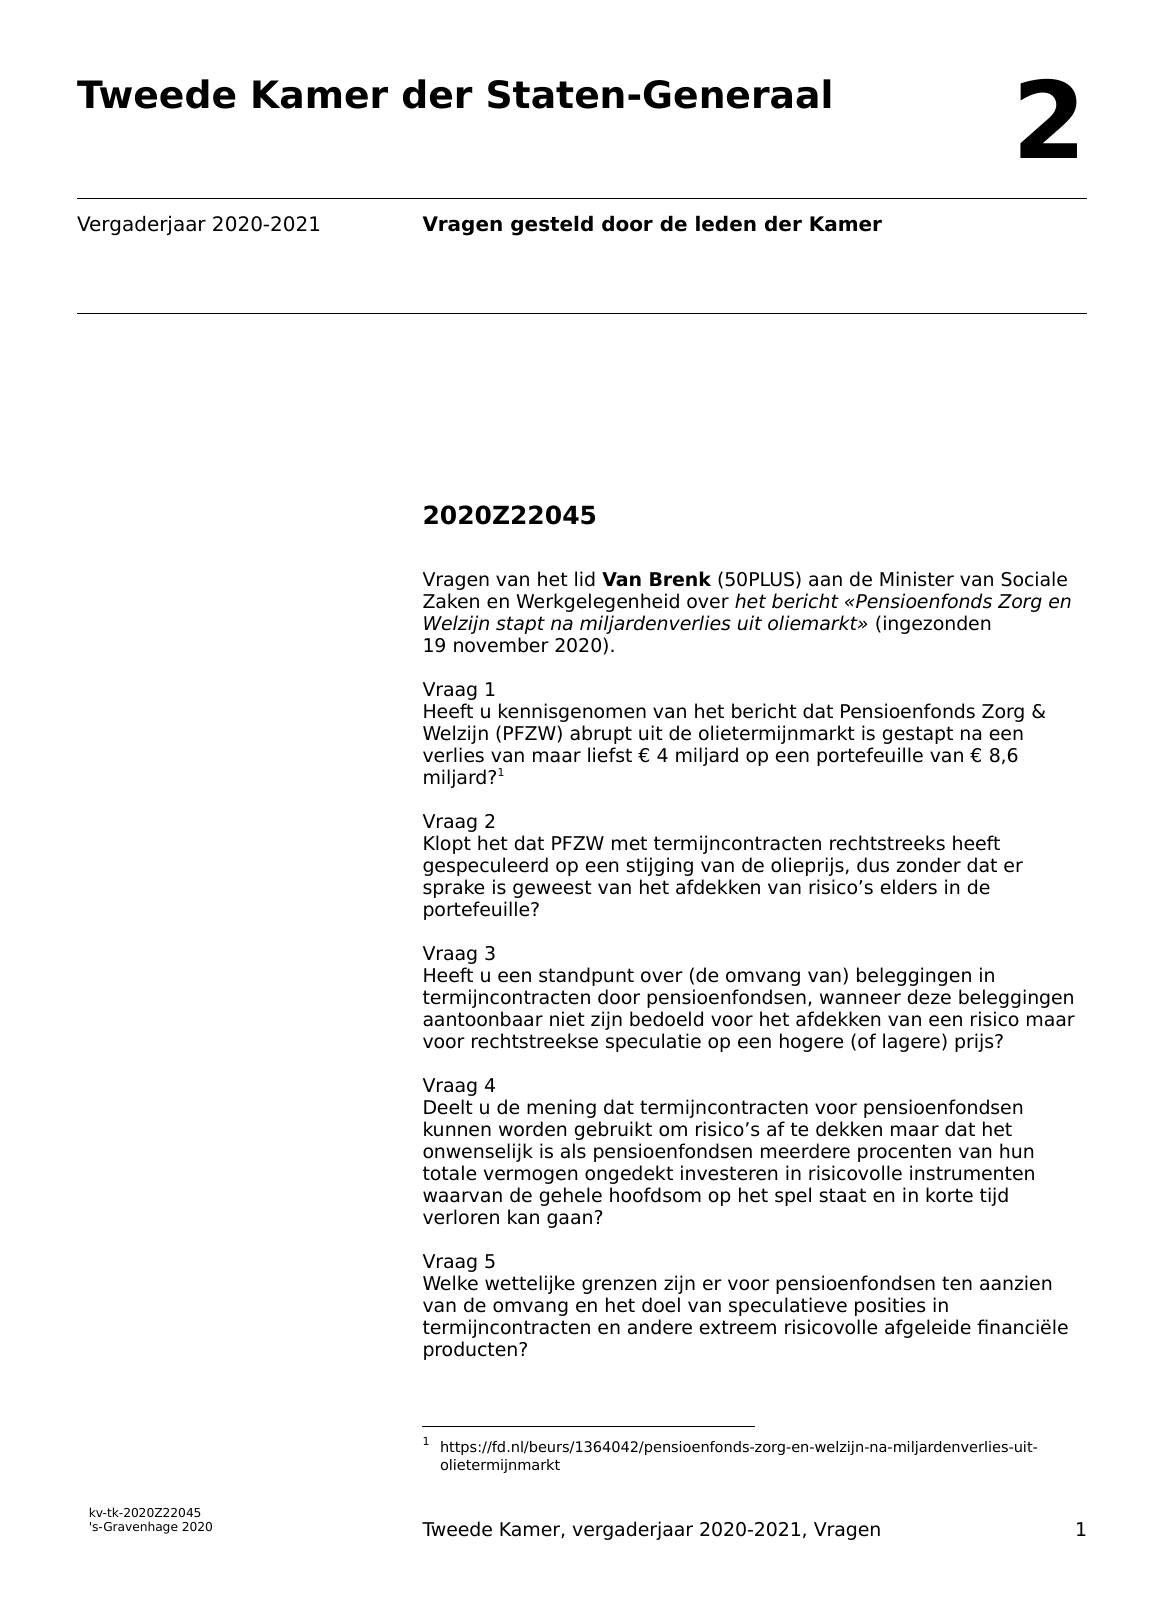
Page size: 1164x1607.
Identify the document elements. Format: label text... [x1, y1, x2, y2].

table_header 2 [886, 59, 1087, 198]
text Welke wettelijke grenzen zijn er voor pensioenfondsen ten aanzien van de omvang en het doel van speculatieve posities in termijncontracten en andere extreem risicovolle afgeleide financiële producten? [422, 1273, 1087, 1361]
text Deelt u de mening dat termijncontracten voor pensioenfondsen kunnen worden gebruikt om risico’s af te dekken maar dat het onwenselijk is als pensioenfondsen meerdere procenten van hun totale vermogen ongedekt investeren in risicovolle instrumenten waarvan de gehele hoofdsom op het spel staat en in korte tijd verloren kan gaan? [422, 1097, 1087, 1229]
text Vraag 5 [422, 1251, 1087, 1273]
text Vraag 3 [422, 943, 1087, 965]
text https://fd.nl/beurs/1364042/pensioenfonds-zorg-en-welzijn-na-miljardenverlies-uit-olietermijnmarkt [422, 1435, 1087, 1474]
text 2020Z22045 [422, 501, 1087, 531]
text Vraag 2 [422, 811, 1087, 833]
table_cell Vragen gesteld door de leden der Kamer [422, 199, 1087, 313]
text Vraag 4 [422, 1075, 1087, 1097]
text 's-Gravenhage 2020 [88, 1520, 323, 1534]
text Klopt het dat PFZW met termijncontracten rechtstreeks heeft gespeculeerd op een stijging van de olieprijs, dus zonder dat er sprake is geweest van het afdekken van risico’s elders in de portefeuille? [422, 833, 1087, 921]
text Heeft u kennisgenomen van het bericht dat Pensioenfonds Zorg & Welzijn (PFZW) abrupt uit de olietermijnmarkt is gestapt na een verlies van maar liefst € 4 miljard op een portefeuille van € 8,6 miljard? [422, 701, 1087, 789]
text kv-tk-2020Z22045 [88, 1506, 323, 1520]
table_header Tweede Kamer der Staten-Generaal [77, 59, 886, 198]
text Heeft u een standpunt over (de omvang van) beleggingen in termijncontracten door pensioenfondsen, wanneer deze beleggingen aantoonbaar niet zijn bedoeld voor het afdekken van een risico maar voor rechtstreekse speculatie op een hogere (of lagere) prijs? [422, 965, 1087, 1053]
table_cell Vergaderjaar 2020-2021 [77, 199, 422, 313]
text Vraag 1 [422, 679, 1087, 701]
text Vragen van het lid Van Brenk (50PLUS) aan de Minister van Sociale Zaken en Werkgelegenheid over het bericht «Pensioenfonds Zorg en Welzijn stapt na miljardenverlies uit oliemarkt» (ingezonden 19 november 2020). [422, 569, 1087, 657]
